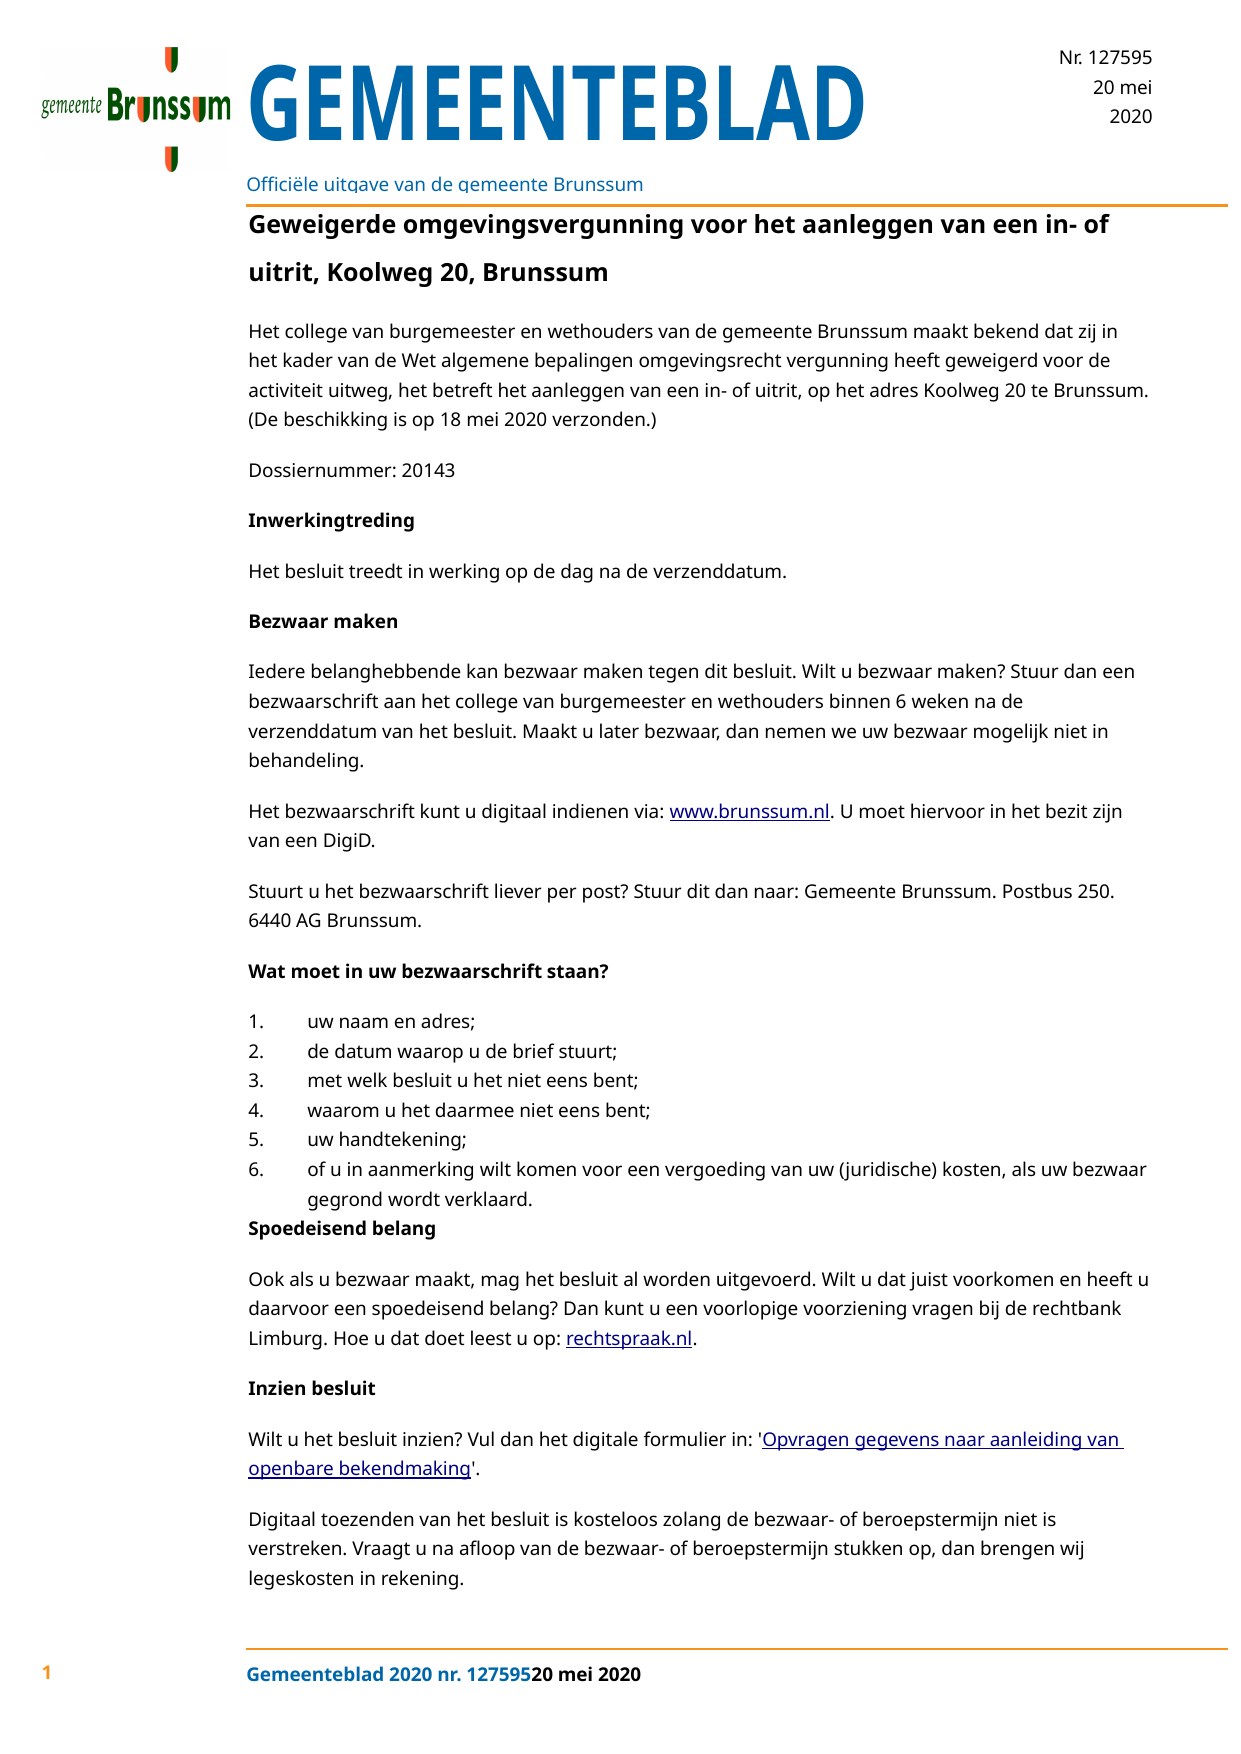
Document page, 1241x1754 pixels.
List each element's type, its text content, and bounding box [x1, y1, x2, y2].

list of u in aanmerking wilt komen voor een vergoeding van uw (juridische) kosten, als uw bezwaar gegrond wordt verklaard. [248, 1156, 1152, 1212]
text Inzien besluit [248, 1375, 1152, 1401]
text Inwerkingtreding [248, 507, 1152, 533]
list met welk besluit u het niet eens bent; [248, 1067, 1152, 1093]
text Digitaal toezenden van het besluit is kosteloos zolang de bezwaar- of beroepstermijn niet is verstreken. Vraagt u na afloop van de bezwaar- of beroepstermijn stukken op, dan brengen wij legeskosten in rekening. [248, 1506, 1152, 1591]
text Wilt u het besluit inzien? Vul dan het digitale formulier in: 'Opvragen gegevens naar aanleiding van openbare bekendmaking'. [248, 1426, 1152, 1481]
text Het besluit treedt in werking op de dag na de verzenddatum. [248, 558, 1152, 584]
text Wat moet in uw bezwaarschrift staan? [248, 958, 1152, 984]
text Ook als u bezwaar maakt, mag het besluit al worden uitgevoerd. Wilt u dat juist voorkomen en heeft u daarvoor een spoedeisend belang? Dan kunt u een voorlopige voorziening vragen bij de rechtbank Limburg. Hoe u dat doet leest u op: rechtspraak.nl. [248, 1266, 1152, 1351]
list waarom u het daarmee niet eens bent; [248, 1097, 1152, 1123]
list uw naam en adres; [248, 1008, 1152, 1034]
text Bezwaar maken [248, 608, 1152, 634]
list de datum waarop u de brief stuurt; [248, 1038, 1152, 1064]
text Iedere belanghebbende kan bezwaar maken tegen dit besluit. Wilt u bezwaar maken? Stuur dan een bezwaarschrift aan het college van burgemeester en wethouders binnen 6 weken na de verzenddatum van het besluit. Maakt u later bezwaar, dan nemen we uw bezwaar mogelijk niet in behandeling. [248, 659, 1152, 773]
list uw handtekening; [248, 1127, 1152, 1152]
text Stuurt u het bezwaarschrift liever per post? Stuur dit dan naar: Gemeente Brunssum. Postbus 250. 6440 AG Brunssum. [248, 878, 1152, 933]
text Het college van burgemeester en wethouders van de gemeente Brunssum maakt bekend dat zij in het kader van de Wet algemene bepalingen omgevingsrecht vergunning heeft geweigerd voor de activiteit uitweg, het betreft het aanleggen van een in- of uitrit, op het adres Koolweg 20 te Brunssum. (De beschikking is op 18 mei 2020 verzonden.) [248, 318, 1152, 432]
text Geweigerde omgevingsvergunning voor het aanleggen van een in- of uitrit, Koolweg 20, Brunssum [248, 207, 1152, 288]
text Het bezwaarschrift kunt u digitaal indienen via: www.brunssum.nl. U moet hiervoor in het bezit zijn van een DigiD. [248, 798, 1152, 853]
text Dossiernummer: 20143 [248, 457, 1152, 483]
picture [41, 47, 231, 172]
text Spoedeisend belang [248, 1215, 1152, 1241]
